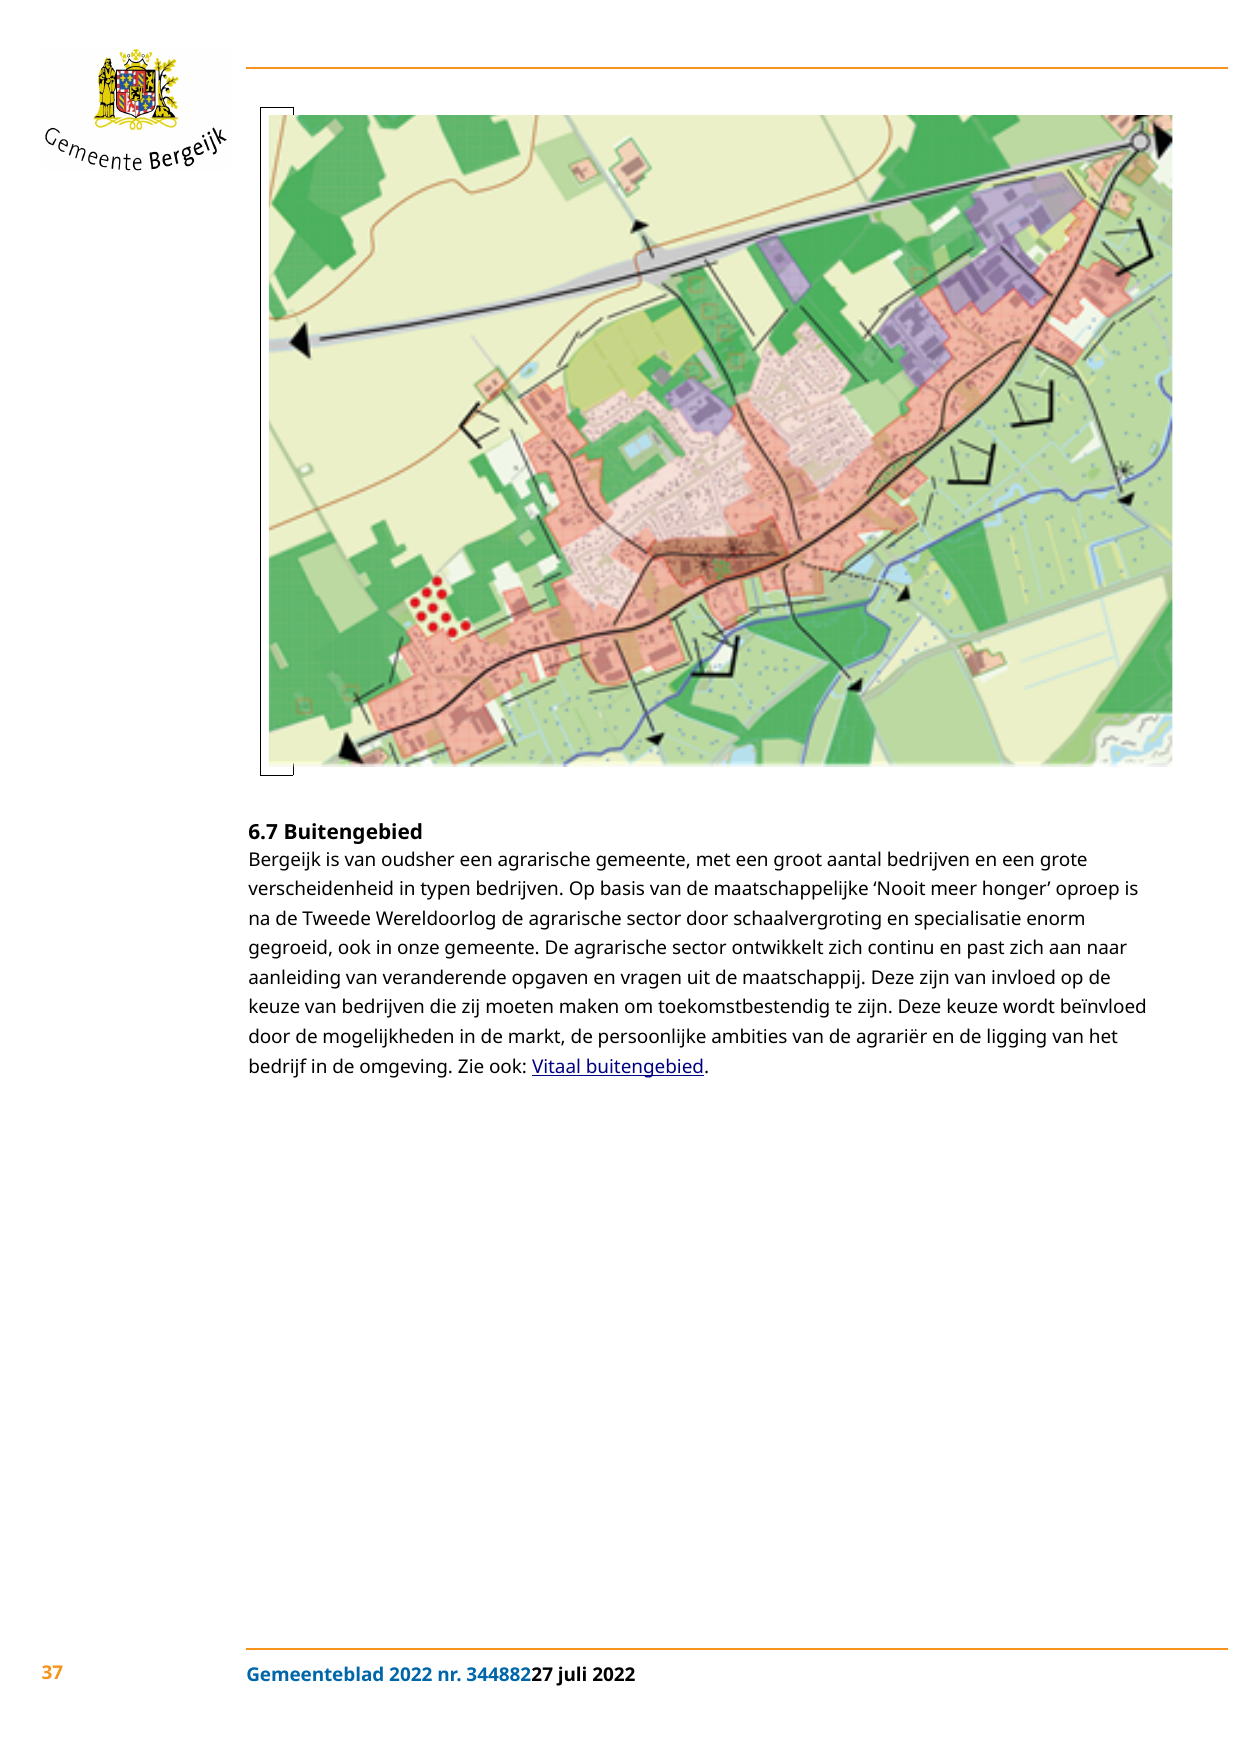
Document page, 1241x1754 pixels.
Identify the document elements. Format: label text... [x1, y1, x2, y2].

picture [268, 115, 1173, 767]
text 6.7 Buitengebied [248, 817, 1152, 846]
text Bergeijk is van oudsher een agrarische gemeente, met een groot aantal bedrijven en een grote verscheidenheid in typen bedrijven. Op basis van de maatschappelijke ‘Nooit meer honger’ oproep is na de Tweede Wereldoorlog de agrarische sector door schaalvergroting en specialisatie enorm gegroeid, ook in onze gemeente. De agrarische sector ontwikkelt zich continu en past zich aan naar aanleiding van veranderende opgaven en vragen uit de maatschappij. Deze zijn van invloed op de keuze van bedrijven die zij moeten maken om toekomstbestendig te zijn. Deze keuze wordt beïnvloed door de mogelijkheden in de markt, de persoonlijke ambities van de agrariër en de ligging van het bedrijf in de omgeving. Zie ook: Vitaal buitengebied. [248, 846, 1152, 1079]
picture [41, 47, 231, 172]
